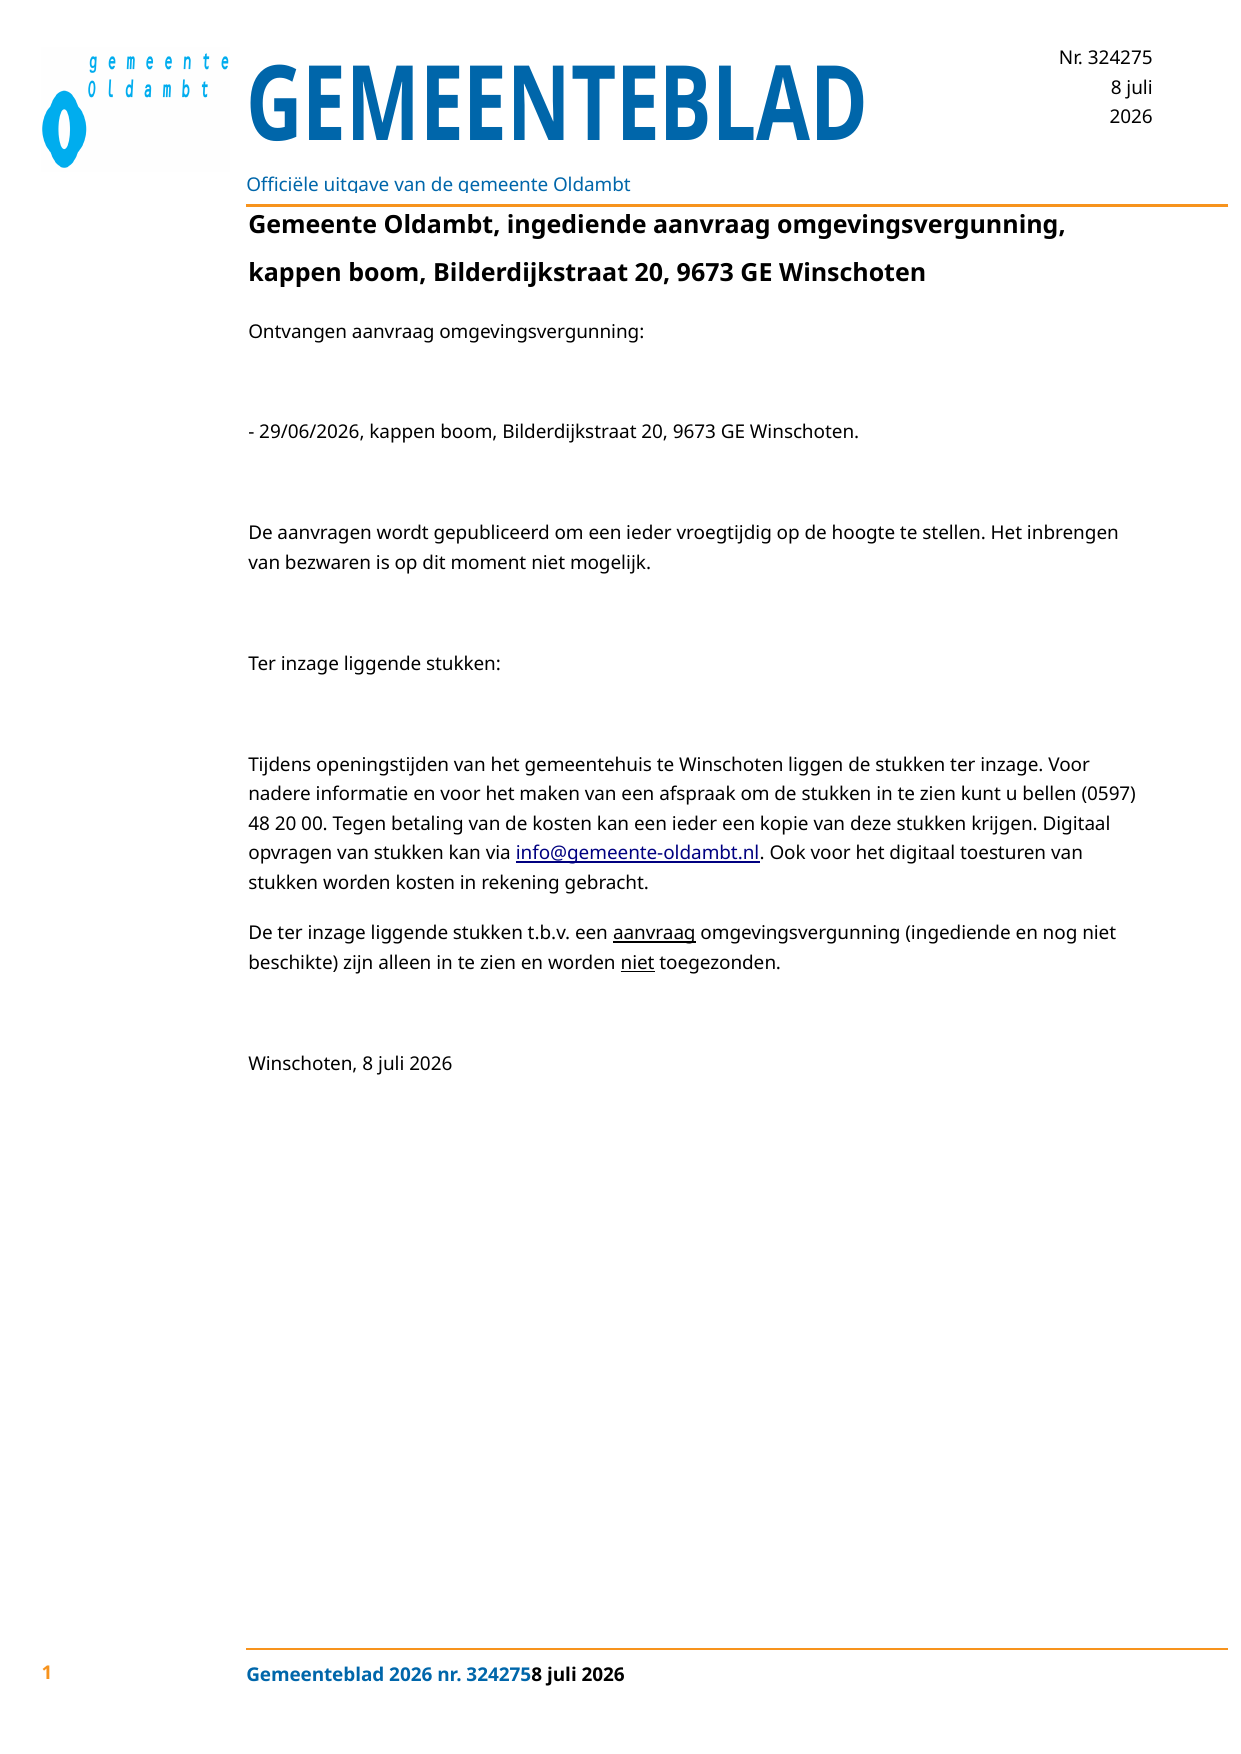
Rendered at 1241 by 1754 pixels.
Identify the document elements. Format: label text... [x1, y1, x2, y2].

picture [41, 47, 231, 172]
text Tijdens openingstijden van het gemeentehuis te Winschoten liggen de stukken ter inzage. Voor nadere informatie en voor het maken van een afspraak om de stukken in te zien kunt u bellen (0597) 48 20 00. Tegen betaling van de kosten kan een ieder een kopie van deze stukken krijgen. Digitaal opvragen van stukken kan via info@gemeente-oldambt.nl. Ook voor het digitaal toesturen van stukken worden kosten in rekening gebracht. [248, 751, 1152, 895]
text De ter inzage liggende stukken t.b.v. een aanvraag omgevingsvergunning (ingediende en nog niet beschikte) zijn alleen in te zien en worden niet toegezonden. [248, 919, 1152, 975]
text Ter inzage liggende stukken: [248, 650, 1152, 676]
text - 29/06/2026, kappen boom, Bilderdijkstraat 20, 9673 GE Winschoten. [248, 419, 1152, 444]
text Ontvangen aanvraag omgevingsvergunning: [248, 318, 1152, 344]
text Winschoten, 8 juli 2026 [248, 1050, 1152, 1076]
text Gemeente Oldambt, ingediende aanvraag omgevingsvergunning, kappen boom, Bilderdijkstraat 20, 9673 GE Winschoten [248, 207, 1152, 288]
text De aanvragen wordt gepubliceerd om een ieder vroegtijdig op de hoogte te stellen. Het inbrengen van bezwaren is op dit moment niet mogelijk. [248, 519, 1152, 575]
